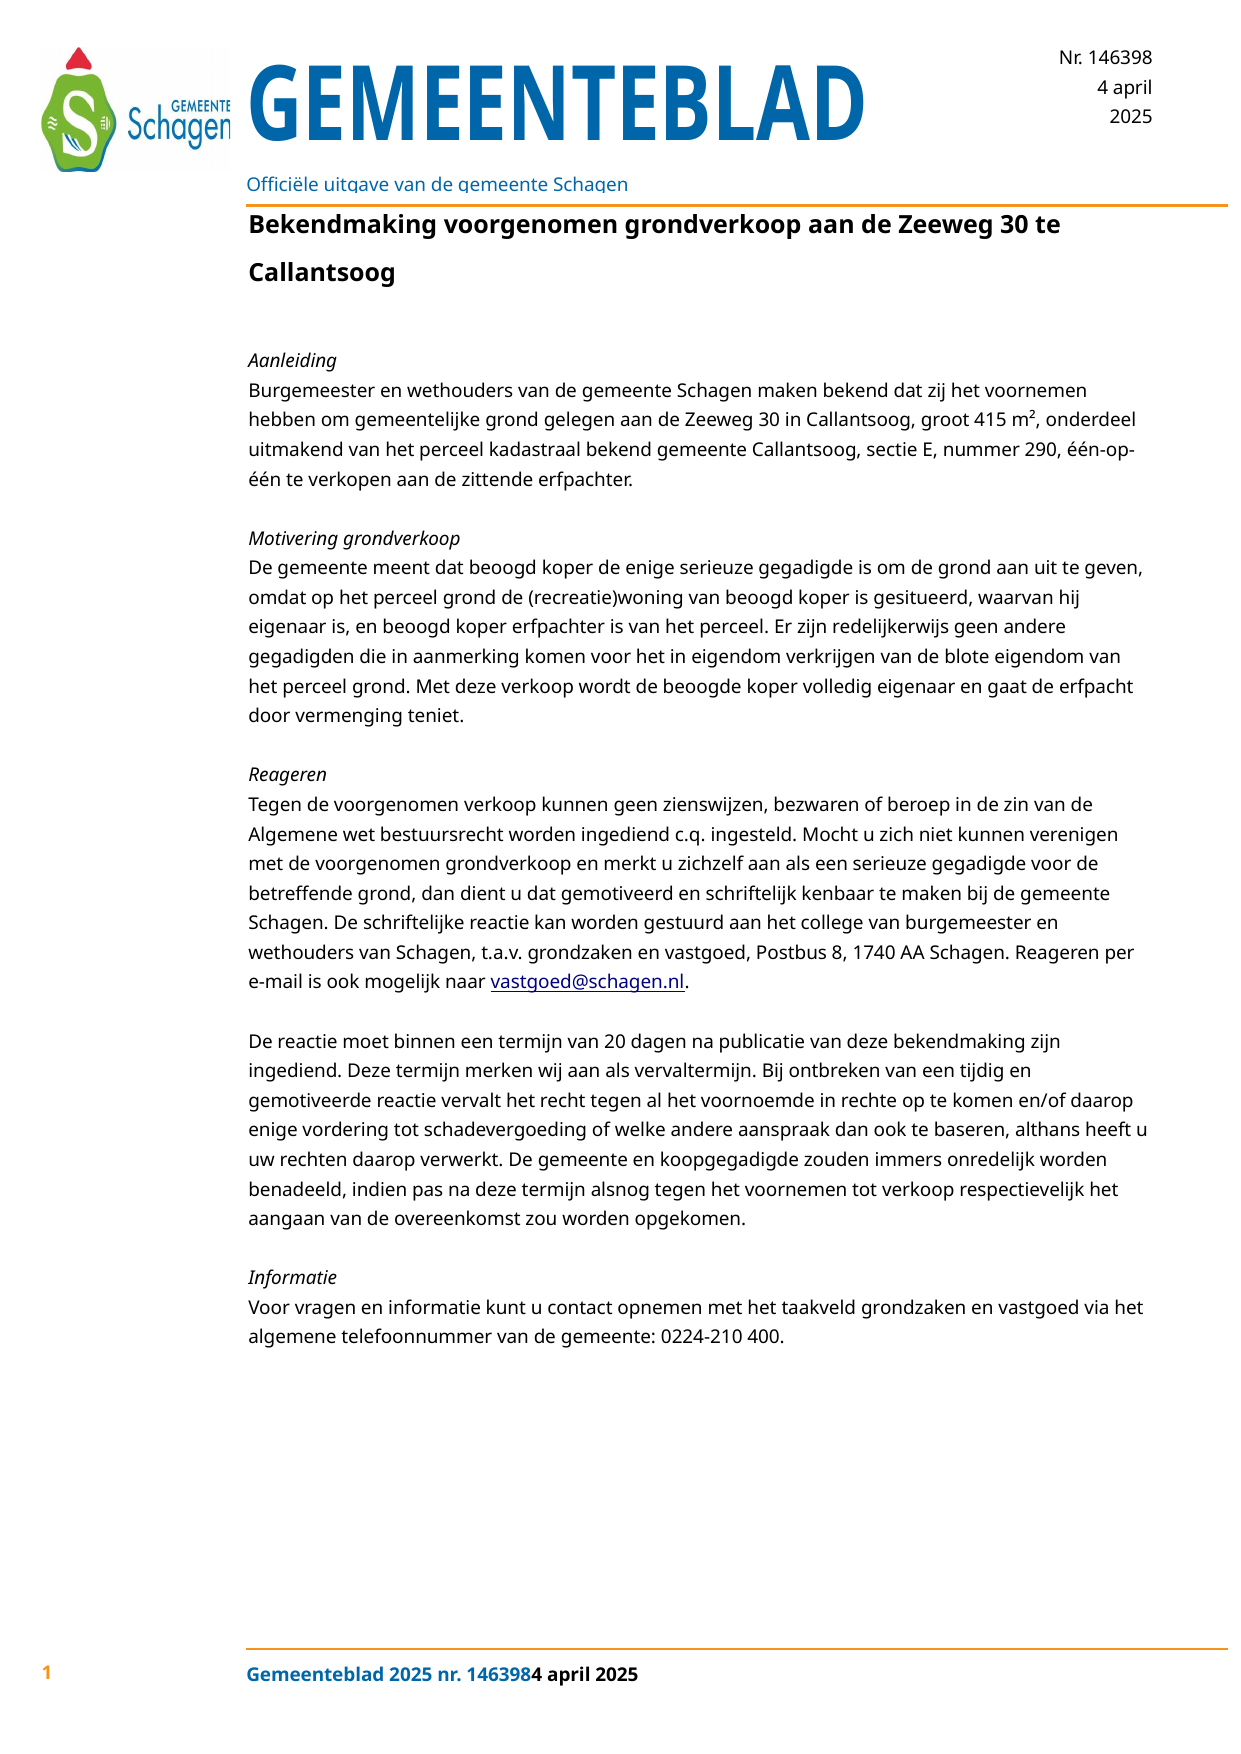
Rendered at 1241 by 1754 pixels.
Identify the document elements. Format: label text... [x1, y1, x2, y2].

text Bekendmaking voorgenomen grondverkoop aan de Zeeweg 30 te Callantsoog [248, 207, 1152, 288]
text De gemeente meent dat beoogd koper de enige serieuze gegadigde is om de grond aan uit te geven, omdat op het perceel grond de (recreatie)woning van beoogd koper is gesitueerd, waarvan hij eigenaar is, en beoogd koper erfpachter is van het perceel. Er zijn redelijkerwijs geen andere gegadigden die in aanmerking komen voor het in eigendom verkrijgen van de blote eigendom van het perceel grond. Met deze verkoop wordt de beoogde koper volledig eigenaar en gaat de erfpacht door vermenging teniet. [248, 554, 1152, 728]
picture [41, 47, 231, 172]
text Aanleiding [248, 347, 1152, 373]
text Burgemeester en wethouders van de gemeente Schagen maken bekend dat zij het voornemen hebben om gemeentelijke grond gelegen aan de Zeeweg 30 in Callantsoog, groot 415 m², onderdeel uitmakend van het perceel kadastraal bekend gemeente Callantsoog, sectie E, nummer 290, één-op-één te verkopen aan de zittende erfpachter. [248, 377, 1152, 492]
text De reactie moet binnen een termijn van 20 dagen na publicatie van deze bekendmaking zijn ingediend. Deze termijn merken wij aan als vervaltermijn. Bij ontbreken van een tijdig en gemotiveerde reactie vervalt het recht tegen al het voornoemde in rechte op te komen en/of daarop enige vordering tot schadevergoeding of welke andere aanspraak dan ook te baseren, althans heeft u uw rechten daarop verwerkt. De gemeente en koopgegadigde zouden immers onredelijk worden benadeeld, indien pas na deze termijn alsnog tegen het voornemen tot verkoop respectievelijk het aangaan van de overeenkomst zou worden opgekomen. [248, 1028, 1152, 1231]
text Motivering grondverkoop [248, 525, 1152, 551]
text Reageren [248, 762, 1152, 787]
text Voor vragen en informatie kunt u contact opnemen met het taakveld grondzaken en vastgoed via het algemene telefoonnummer van de gemeente: 0224-210 400. [248, 1294, 1152, 1349]
text Tegen de voorgenomen verkoop kunnen geen zienswijzen, bezwaren of beroep in de zin van de Algemene wet bestuursrecht worden ingediend c.q. ingesteld. Mocht u zich niet kunnen verenigen met de voorgenomen grondverkoop en merkt u zichzelf aan als een serieuze gegadigde voor de betreffende grond, dan dient u dat gemotiveerd en schriftelijk kenbaar te maken bij de gemeente Schagen. De schriftelijke reactie kan worden gestuurd aan het college van burgemeester en wethouders van Schagen, t.a.v. grondzaken en vastgoed, Postbus 8, 1740 AA Schagen. Reageren per e-mail is ook mogelijk naar vastgoed@schagen.nl. [248, 791, 1152, 994]
text Informatie [248, 1264, 1152, 1290]
